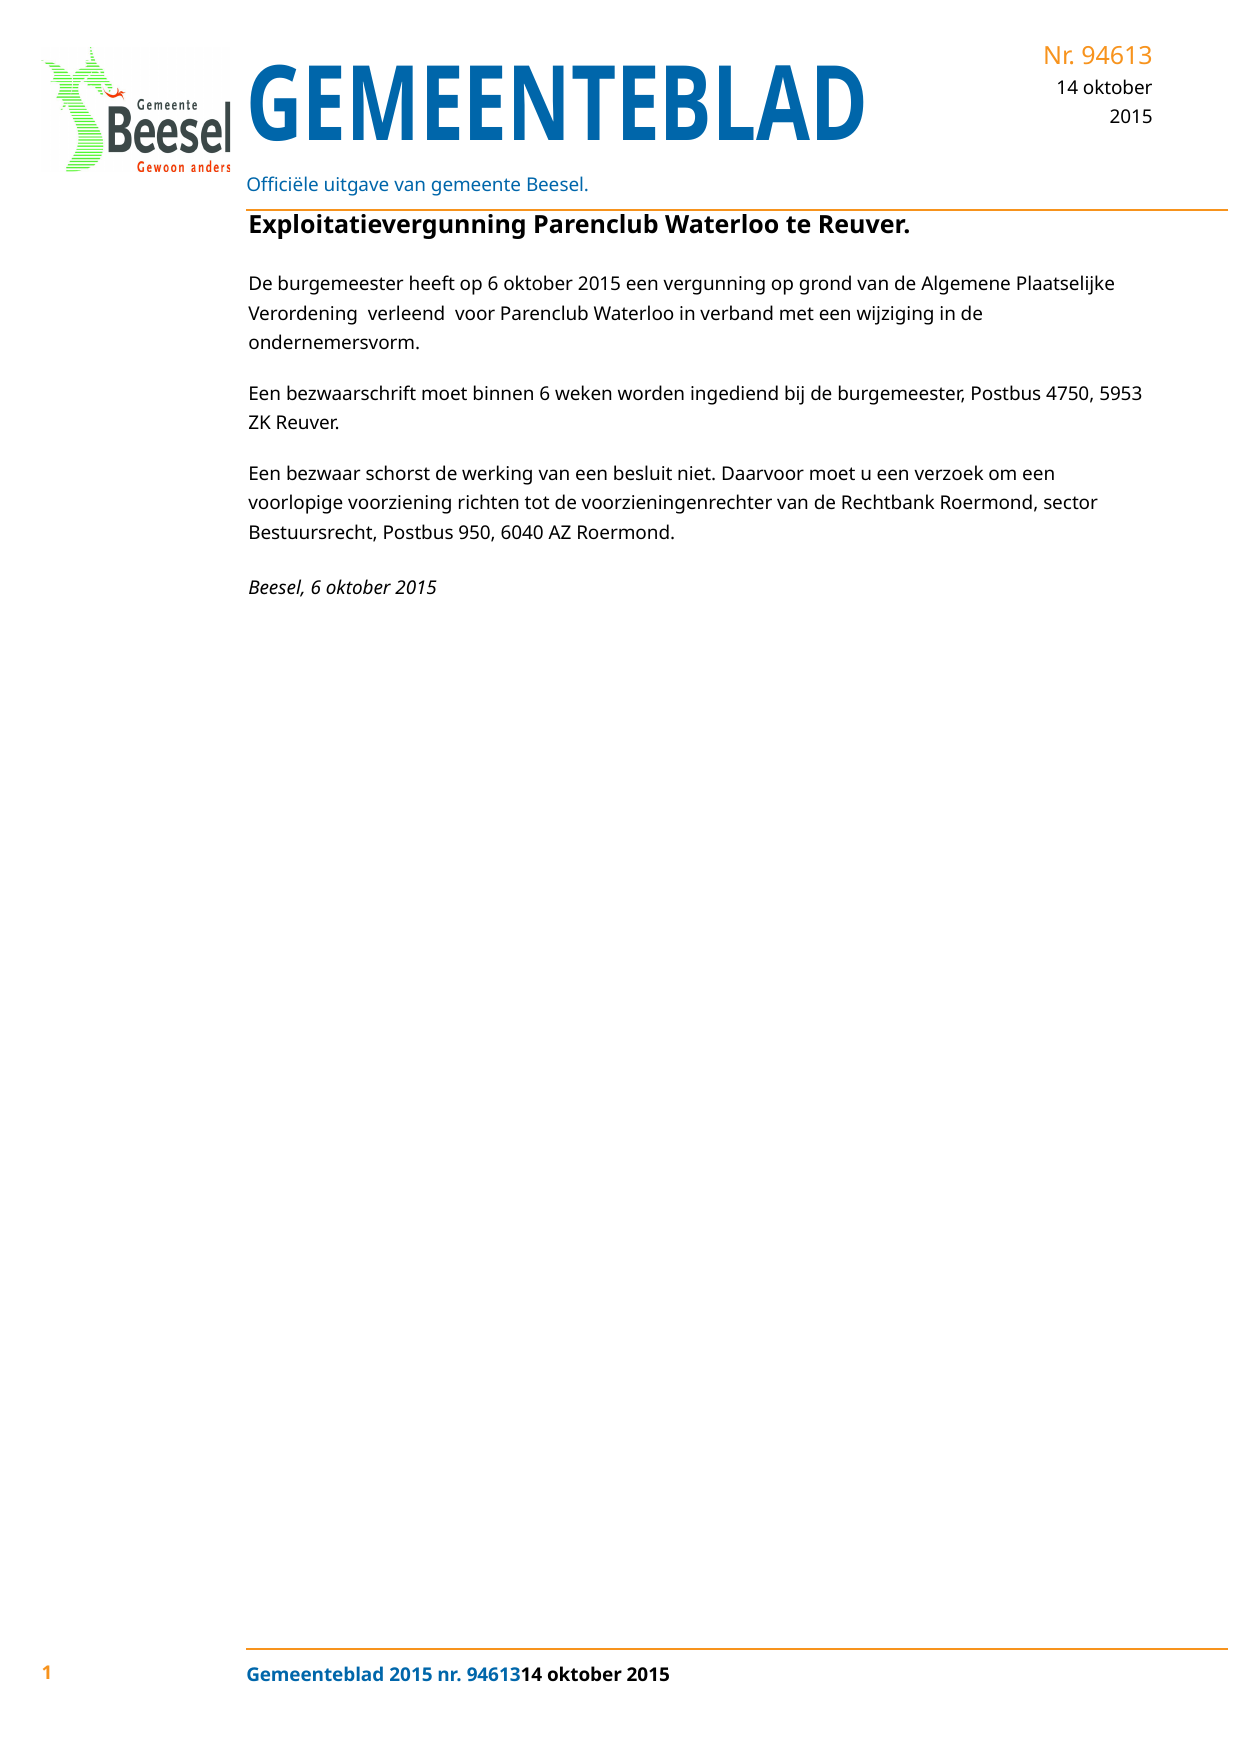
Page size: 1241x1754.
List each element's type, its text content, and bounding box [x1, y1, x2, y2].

picture [41, 47, 231, 172]
text Exploitatievergunning Parenclub Waterloo te Reuver. [248, 211, 1152, 241]
text Een bezwaarschrift moet binnen 6 weken worden ingediend bij de burgemeester, Postbus 4750, 5953 ZK Reuver. [248, 380, 1152, 435]
text Beesel, 6 oktober 2015 [248, 574, 1152, 600]
text Een bezwaar schorst de werking van een besluit niet. Daarvoor moet u een verzoek om een voorlopige voorziening richten tot de voorzieningenrechter van de Rechtbank Roermond, sector Bestuursrecht, Postbus 950, 6040 AZ Roermond. [248, 460, 1152, 545]
text De burgemeester heeft op 6 oktober 2015 een vergunning op grond van de Algemene Plaatselijke Verordening verleend voor Parenclub Waterloo in verband met een wijziging in de ondernemersvorm. [248, 270, 1152, 355]
